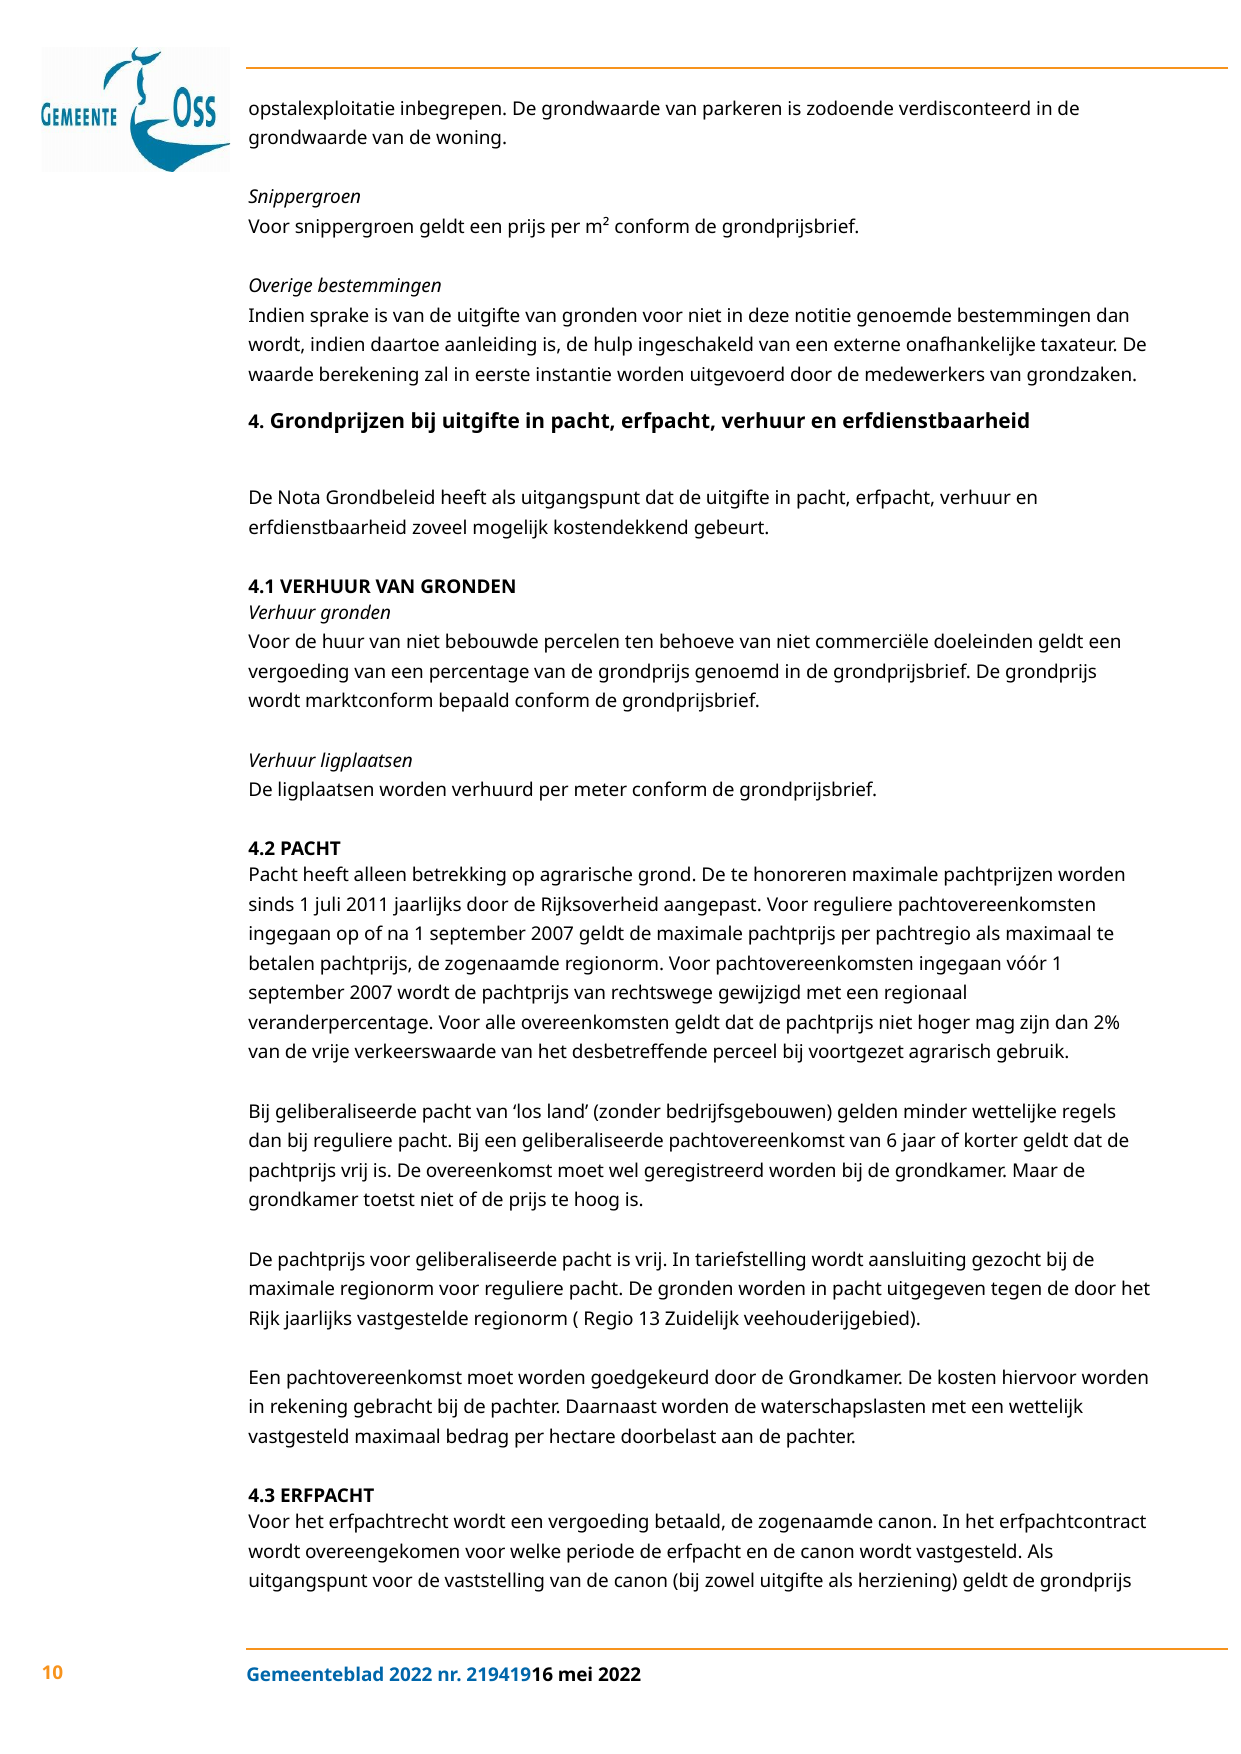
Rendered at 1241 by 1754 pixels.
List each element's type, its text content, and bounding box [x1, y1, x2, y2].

text Voor de huur van niet bebouwde percelen ten behoeve van niet commerciële doeleinden geldt een vergoeding van een percentage van de grondprijs genoemd in de grondprijsbrief. De grondprijs wordt marktconform bepaald conform de grondprijsbrief. [248, 628, 1152, 713]
text Verhuur gronden [248, 599, 1152, 624]
text Indien sprake is van de uitgifte van gronden voor niet in deze notitie genoemde bestemmingen dan wordt, indien daartoe aanleiding is, de hulp ingeschakeld van een externe onafhankelijke taxateur. De waarde berekening zal in eerste instantie worden uitgevoerd door de medewerkers van grondzaken. [248, 302, 1152, 387]
text opstalexploitatie inbegrepen. De grondwaarde van parkeren is zodoende verdisconteerd in de grondwaarde van de woning. [248, 95, 1152, 150]
text Een pachtovereenkomst moet worden goedgekeurd door de Grondkamer. De kosten hiervoor worden in rekening gebracht bij de pachter. Daarnaast worden de waterschapslasten met een wettelijk vastgesteld maximaal bedrag per hectare doorbelast aan de pachter. [248, 1364, 1152, 1449]
text 4.3 ERFPACHT [248, 1482, 1152, 1508]
text De Nota Grondbeleid heeft als uitgangspunt dat de uitgifte in pacht, erfpacht, verhuur en erfdienstbaarheid zoveel mogelijk kostendekkend gebeurt. [248, 484, 1152, 540]
text 4.2 PACHT [248, 836, 1152, 861]
text De ligplaatsen worden verhuurd per meter conform de grondprijsbrief. [248, 776, 1152, 802]
text Voor het erfpachtrecht wordt een vergoeding betaald, de zogenaamde canon. In het erfpachtcontract wordt overeengekomen voor welke periode de erfpacht en de canon wordt vastgesteld. Als uitgangspunt voor de vaststelling van de canon (bij zowel uitgifte als herziening) geldt de grondprijs [248, 1508, 1152, 1593]
text Pacht heeft alleen betrekking op agrarische grond. De te honoreren maximale pachtprijzen worden sinds 1 juli 2011 jaarlijks door de Rijksoverheid aangepast. Voor reguliere pachtovereenkomsten ingegaan op of na 1 september 2007 geldt de maximale pachtprijs per pachtregio als maximaal te betalen pachtprijs, de zogenaamde regionorm. Voor pachtovereenkomsten ingegaan vóór 1 september 2007 wordt de pachtprijs van rechtswege gewijzigd met een regionaal veranderpercentage. Voor alle overeenkomsten geldt dat de pachtprijs niet hoger mag zijn dan 2% van de vrije verkeerswaarde van het desbetreffende perceel bij voortgezet agrarisch gebruik. [248, 861, 1152, 1064]
picture [41, 47, 231, 172]
text Verhuur ligplaatsen [248, 747, 1152, 772]
text De pachtprijs voor geliberaliseerde pacht is vrij. In tariefstelling wordt aansluiting gezocht bij de maximale regionorm voor reguliere pacht. De gronden worden in pacht uitgegeven tegen de door het Rijk jaarlijks vastgestelde regionorm ( Regio 13 Zuidelijk veehouderijgebied). [248, 1246, 1152, 1331]
text Overige bestemmingen [248, 272, 1152, 298]
text 4.1 VERHUUR VAN GRONDEN [248, 573, 1152, 599]
text 4. Grondprijzen bij uitgifte in pacht, erfpacht, verhuur en erfdienstbaarheid [248, 407, 1152, 435]
text Snippergroen [248, 183, 1152, 209]
text Voor snippergroen geldt een prijs per m² conform de grondprijsbrief. [248, 213, 1152, 239]
text Bij geliberaliseerde pacht van ‘los land’ (zonder bedrijfsgebouwen) gelden minder wettelijke regels dan bij reguliere pacht. Bij een geliberaliseerde pachtovereenkomst van 6 jaar of korter geldt dat de pachtprijs vrij is. De overeenkomst moet wel geregistreerd worden bij de grondkamer. Maar de grondkamer toetst niet of de prijs te hoog is. [248, 1098, 1152, 1212]
